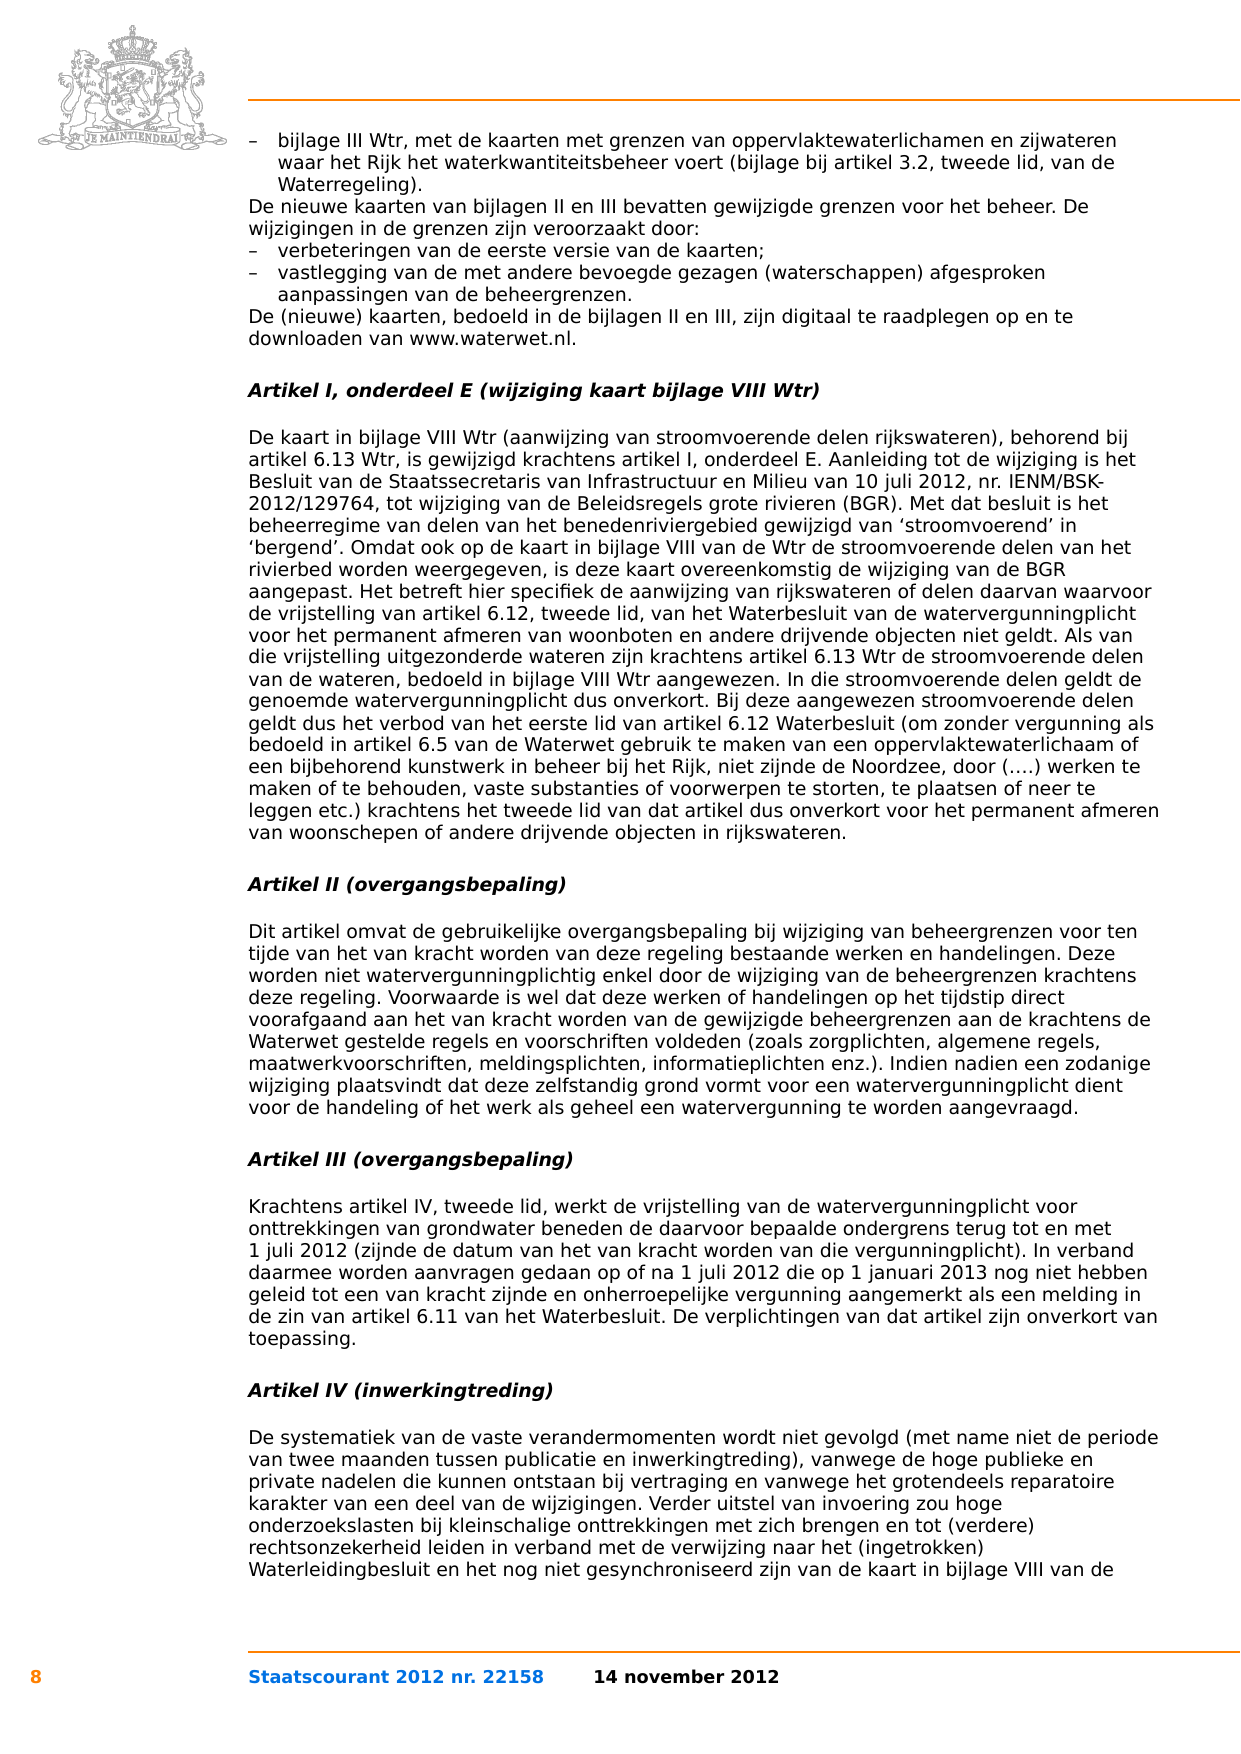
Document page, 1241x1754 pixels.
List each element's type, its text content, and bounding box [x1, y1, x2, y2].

text De nieuwe kaarten van bijlagen II en III bevatten gewijzigde grenzen voor het beheer. De wijzigingen in de grenzen zijn veroorzaakt door: [248, 196, 1163, 240]
picture [38, 25, 227, 150]
text – verbeteringen van de eerste versie van de kaarten; [248, 240, 1163, 262]
text – vastlegging van de met andere bevoegde gezagen (waterschappen) afgesproken aanpassingen van de beheergrenzen. [248, 262, 1163, 306]
text – bijlage III Wtr, met de kaarten met grenzen van oppervlaktewaterlichamen en zijwateren waar het Rijk het waterkwantiteitsbeheer voert (bijlage bij artikel 3.2, tweede lid, van de Waterregeling). [248, 130, 1163, 196]
text De (nieuwe) kaarten, bedoeld in de bijlagen II en III, zijn digitaal te raadplegen op en te downloaden van www.waterwet.nl. [248, 306, 1163, 350]
subtitle Artikel II (overgangsbepaling) [248, 874, 1163, 896]
subtitle Artikel IV (inwerkingtreding) [248, 1380, 1163, 1402]
text Dit artikel omvat de gebruikelijke overgangsbepaling bij wijziging van beheergrenzen voor ten tijde van het van kracht worden van deze regeling bestaande werken en handelingen. Deze worden niet watervergunningplichtig enkel door de wijziging van de beheergrenzen krachtens deze regeling. Voorwaarde is wel dat deze werken of handelingen op het tijdstip direct voorafgaand aan het van kracht worden van de gewijzigde beheergrenzen aan de krachtens de Waterwet gestelde regels en voorschriften voldeden (zoals zorgplichten, algemene regels, maatwerkvoorschriften, meldingsplichten, informatieplichten enz.). Indien nadien een zodanige wijziging plaatsvindt dat deze zelfstandig grond vormt voor een watervergunningplicht dient voor de handeling of het werk als geheel een watervergunning te worden aangevraagd. [248, 921, 1163, 1119]
text De systematiek van de vaste verandermomenten wordt niet gevolgd (met name niet de periode van twee maanden tussen publicatie en inwerkingtreding), vanwege de hoge publieke en private nadelen die kunnen ontstaan bij vertraging en vanwege het grotendeels reparatoire karakter van een deel van de wijzigingen. Verder uitstel van invoering zou hoge onderzoekslasten bij kleinschalige onttrekkingen met zich brengen en tot (verdere) rechtsonzekerheid leiden in verband met de verwijzing naar het (ingetrokken) Waterleidingbesluit en het nog niet gesynchroniseerd zijn van de kaart in bijlage VIII van de [248, 1427, 1163, 1581]
text De kaart in bijlage VIII Wtr (aanwijzing van stroomvoerende delen rijkswateren), behorend bij artikel 6.13 Wtr, is gewijzigd krachtens artikel I, onderdeel E. Aanleiding tot de wijziging is het Besluit van de Staatssecretaris van Infrastructuur en Milieu van 10 juli 2012, nr. IENM/BSK-2012/129764, tot wijziging van de Beleidsregels grote rivieren (BGR). Met dat besluit is het beheerregime van delen van het benedenriviergebied gewijzigd van ‘stroomvoerend’ in ‘bergend’. Omdat ook op de kaart in bijlage VIII van de Wtr de stroomvoerende delen van het rivierbed worden weergegeven, is deze kaart overeenkomstig de wijziging van de BGR aangepast. Het betreft hier specifiek de aanwijzing van rijkswateren of delen daarvan waarvoor de vrijstelling van artikel 6.12, tweede lid, van het Waterbesluit van de watervergunningplicht voor het permanent afmeren van woonboten en andere drijvende objecten niet geldt. Als van die vrijstelling uitgezonderde wateren zijn krachtens artikel 6.13 Wtr de stroomvoerende delen van de wateren, bedoeld in bijlage VIII Wtr aangewezen. In die stroomvoerende delen geldt de genoemde watervergunningplicht dus onverkort. Bij deze aangewezen stroomvoerende delen geldt dus het verbod van het eerste lid van artikel 6.12 Waterbesluit (om zonder vergunning als bedoeld in artikel 6.5 van de Waterwet gebruik te maken van een oppervlaktewaterlichaam of een bijbehorend kunstwerk in beheer bij het Rijk, niet zijnde de Noordzee, door (….) werken te maken of te behouden, vaste substanties of voorwerpen te storten, te plaatsen of neer te leggen etc.) krachtens het tweede lid van dat artikel dus onverkort voor het permanent afmeren van woonschepen of andere drijvende objecten in rijkswateren. [248, 427, 1163, 844]
subtitle Artikel III (overgangsbepaling) [248, 1149, 1163, 1171]
subtitle Artikel I, onderdeel E (wijziging kaart bijlage VIII Wtr) [248, 380, 1163, 402]
text Krachtens artikel IV, tweede lid, werkt de vrijstelling van de watervergunningplicht voor onttrekkingen van grondwater beneden de daarvoor bepaalde ondergrens terug tot en met 1 juli 2012 (zijnde de datum van het van kracht worden van die vergunningplicht). In verband daarmee worden aanvragen gedaan op of na 1 juli 2012 die op 1 januari 2013 nog niet hebben geleid tot een van kracht zijnde en onherroepelijke vergunning aangemerkt als een melding in de zin van artikel 6.11 van het Waterbesluit. De verplichtingen van dat artikel zijn onverkort van toepassing. [248, 1196, 1163, 1350]
